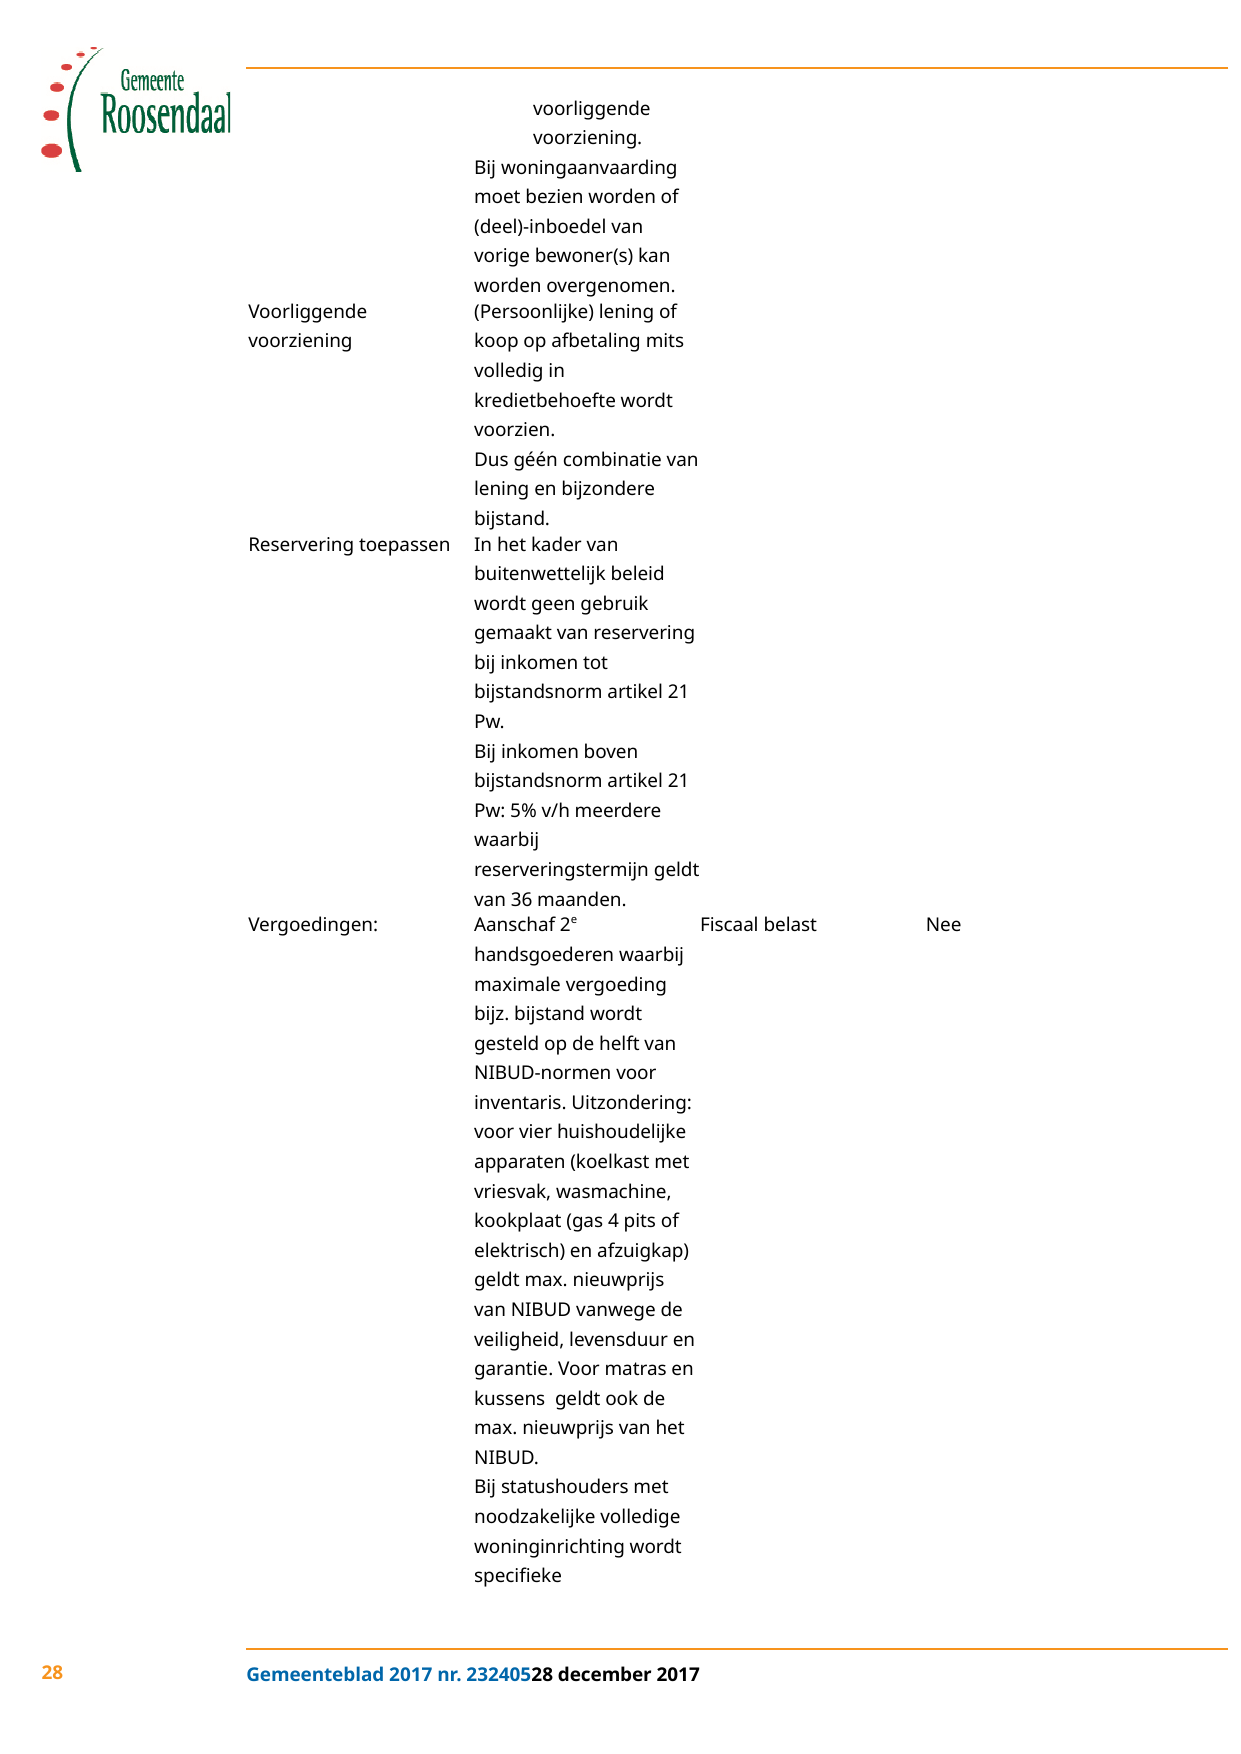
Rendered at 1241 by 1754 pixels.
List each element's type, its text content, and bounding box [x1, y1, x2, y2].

table_cell [248, 95, 474, 298]
table_cell (Persoonlijke) lening of koop op afbetaling mits volledig in kredietbehoefte wordt voorzien. Dus géén combinatie van lening en bijzondere bijstand. [474, 298, 700, 531]
table_cell Fiscaal belast [700, 912, 926, 1588]
table_cell Aanschaf 2e handsgoederen waarbij maximale vergoeding bijz. bijstand wordt gesteld op de helft van NIBUD-normen voor inventaris. Uitzondering: voor vier huishoudelijke apparaten (koelkast met vriesvak, wasmachine, kookplaat (gas 4 pits of elektrisch) en afzuigkap) geldt max. nieuwprijs van NIBUD vanwege de veiligheid, levensduur en garantie. Voor matras en kussens geldt ook de max. nieuwprijs van het NIBUD. Bij statushouders met noodzakelijke volledige woninginrichting wordt specifieke [474, 912, 700, 1588]
table_cell Vergoedingen: [248, 912, 474, 1588]
table_cell Voorliggende voorziening [248, 298, 474, 531]
table_cell voorliggende voorziening. Bij woningaanvaarding moet bezien worden of (deel)-inboedel van vorige bewoner(s) kan worden overgenomen. [474, 95, 700, 298]
table_cell Reservering toepassen [248, 531, 474, 912]
table_cell In het kader van buitenwettelijk beleid wordt geen gebruik gemaakt van reservering bij inkomen tot bijstandsnorm artikel 21 Pw. Bij inkomen boven bijstandsnorm artikel 21 Pw: 5% v/h meerdere waarbij reserveringstermijn geldt van 36 maanden. [474, 531, 700, 912]
picture [41, 47, 231, 172]
table_cell Nee [926, 912, 1152, 1588]
